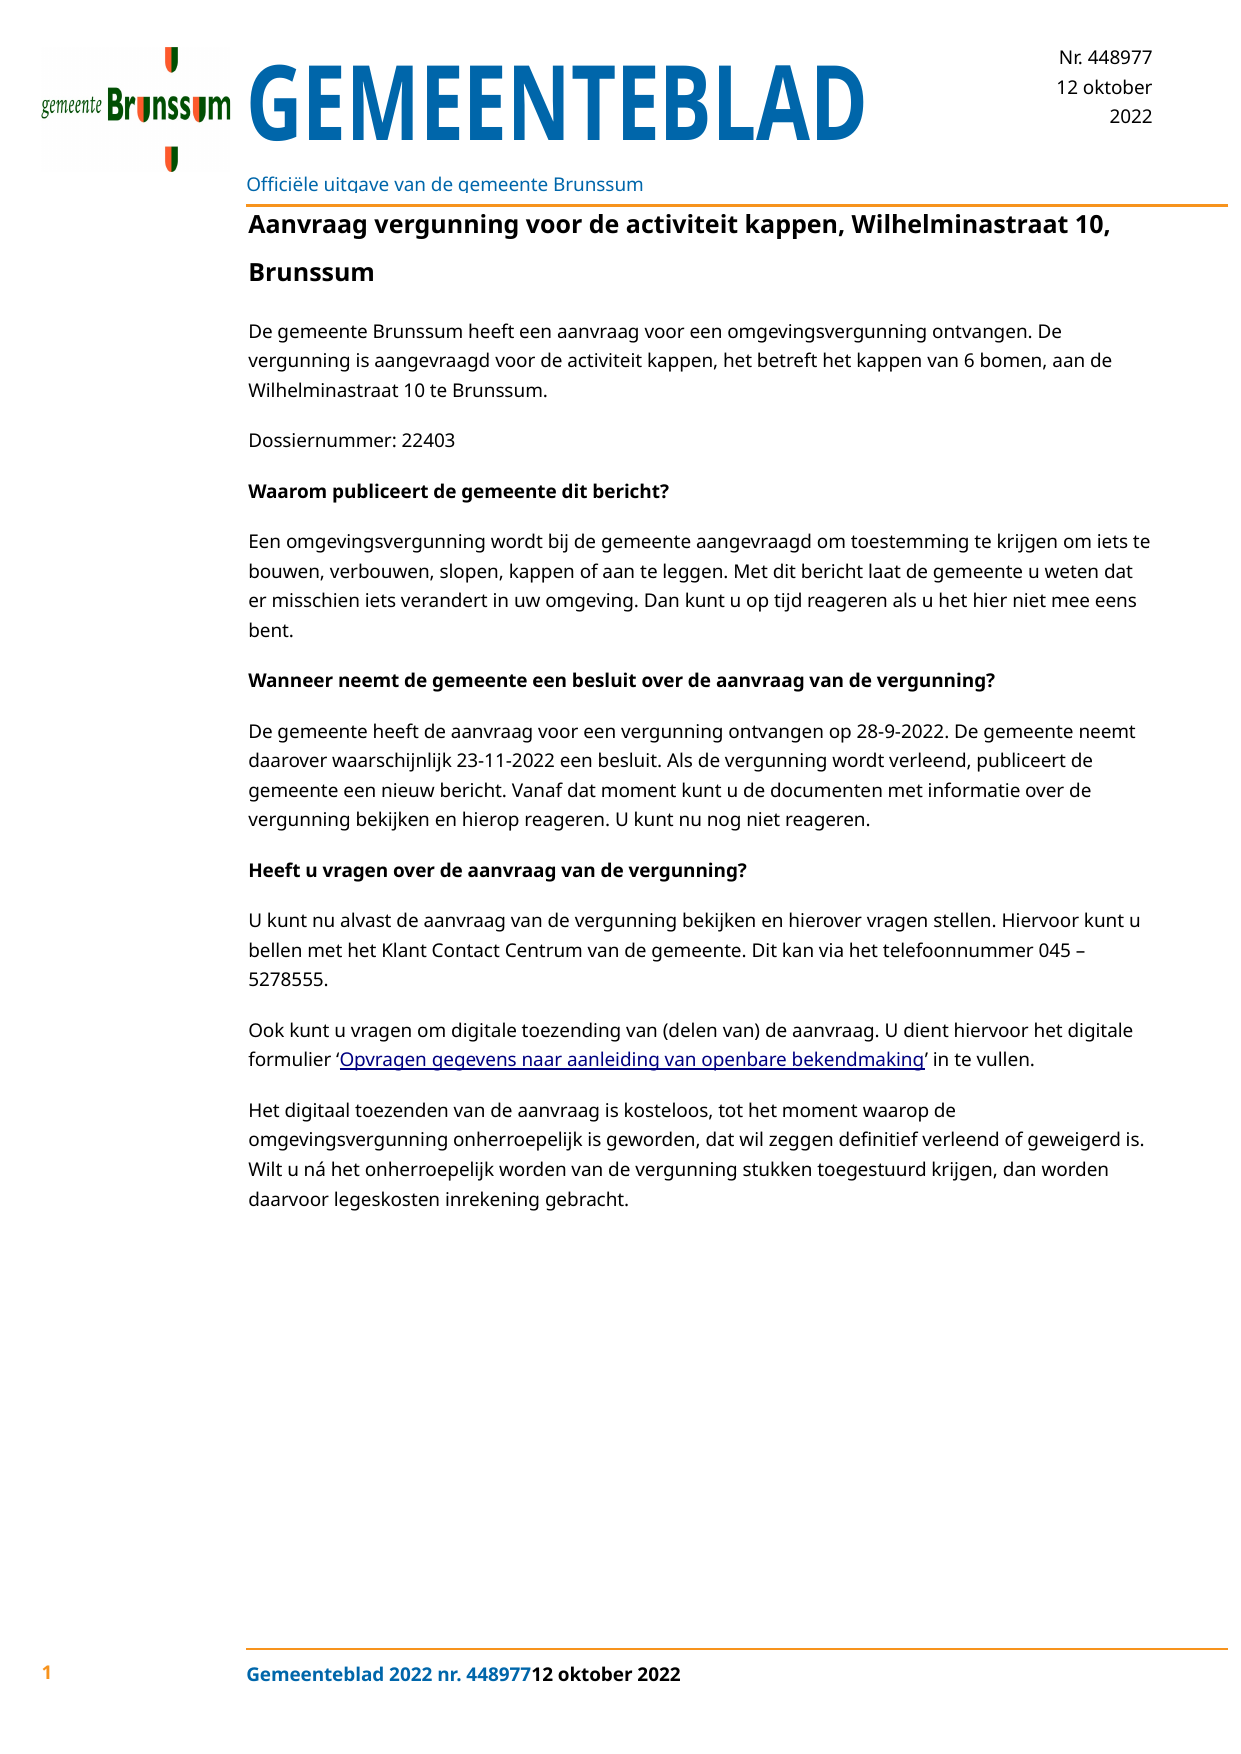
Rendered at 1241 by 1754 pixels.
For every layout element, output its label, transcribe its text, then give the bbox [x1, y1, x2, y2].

text Het digitaal toezenden van de aanvraag is kosteloos, tot het moment waarop de omgevingsvergunning onherroepelijk is geworden, dat wil zeggen definitief verleend of geweigerd is. Wilt u ná het onherroepelijk worden van de vergunning stukken toegestuurd krijgen, dan worden daarvoor legeskosten inrekening gebracht. [248, 1097, 1152, 1212]
text De gemeente Brunssum heeft een aanvraag voor een omgevingsvergunning ontvangen. De vergunning is aangevraagd voor de activiteit kappen, het betreft het kappen van 6 bomen, aan de Wilhelminastraat 10 te Brunssum. [248, 318, 1152, 403]
text Dossiernummer: 22403 [248, 427, 1152, 453]
text U kunt nu alvast de aanvraag van de vergunning bekijken en hierover vragen stellen. Hiervoor kunt u bellen met het Klant Contact Centrum van de gemeente. Dit kan via het telefoonnummer 045 – 5278555. [248, 907, 1152, 992]
text Wanneer neemt de gemeente een besluit over de aanvraag van de vergunning? [248, 667, 1152, 693]
text Ook kunt u vragen om digitale toezending van (delen van) de aanvraag. U dient hiervoor het digitale formulier ‘Opvragen gegevens naar aanleiding van openbare bekendmaking’ in te vullen. [248, 1017, 1152, 1072]
text Aanvraag vergunning voor de activiteit kappen, Wilhelminastraat 10, Brunssum [248, 207, 1152, 288]
text De gemeente heeft de aanvraag voor een vergunning ontvangen op 28-9-2022. De gemeente neemt daarover waarschijnlijk 23-11-2022 een besluit. Als de vergunning wordt verleend, publiceert de gemeente een nieuw bericht. Vanaf dat moment kunt u de documenten met informatie over de vergunning bekijken en hierop reageren. U kunt nu nog niet reageren. [248, 718, 1152, 832]
picture [41, 47, 231, 172]
text Heeft u vragen over de aanvraag van de vergunning? [248, 857, 1152, 883]
text Een omgevingsvergunning wordt bij de gemeente aangevraagd om toestemming te krijgen om iets te bouwen, verbouwen, slopen, kappen of aan te leggen. Met dit bericht laat de gemeente u weten dat er misschien iets verandert in uw omgeving. Dan kunt u op tijd reageren als u het hier niet mee eens bent. [248, 528, 1152, 643]
text Waarom publiceert de gemeente dit bericht? [248, 478, 1152, 504]
